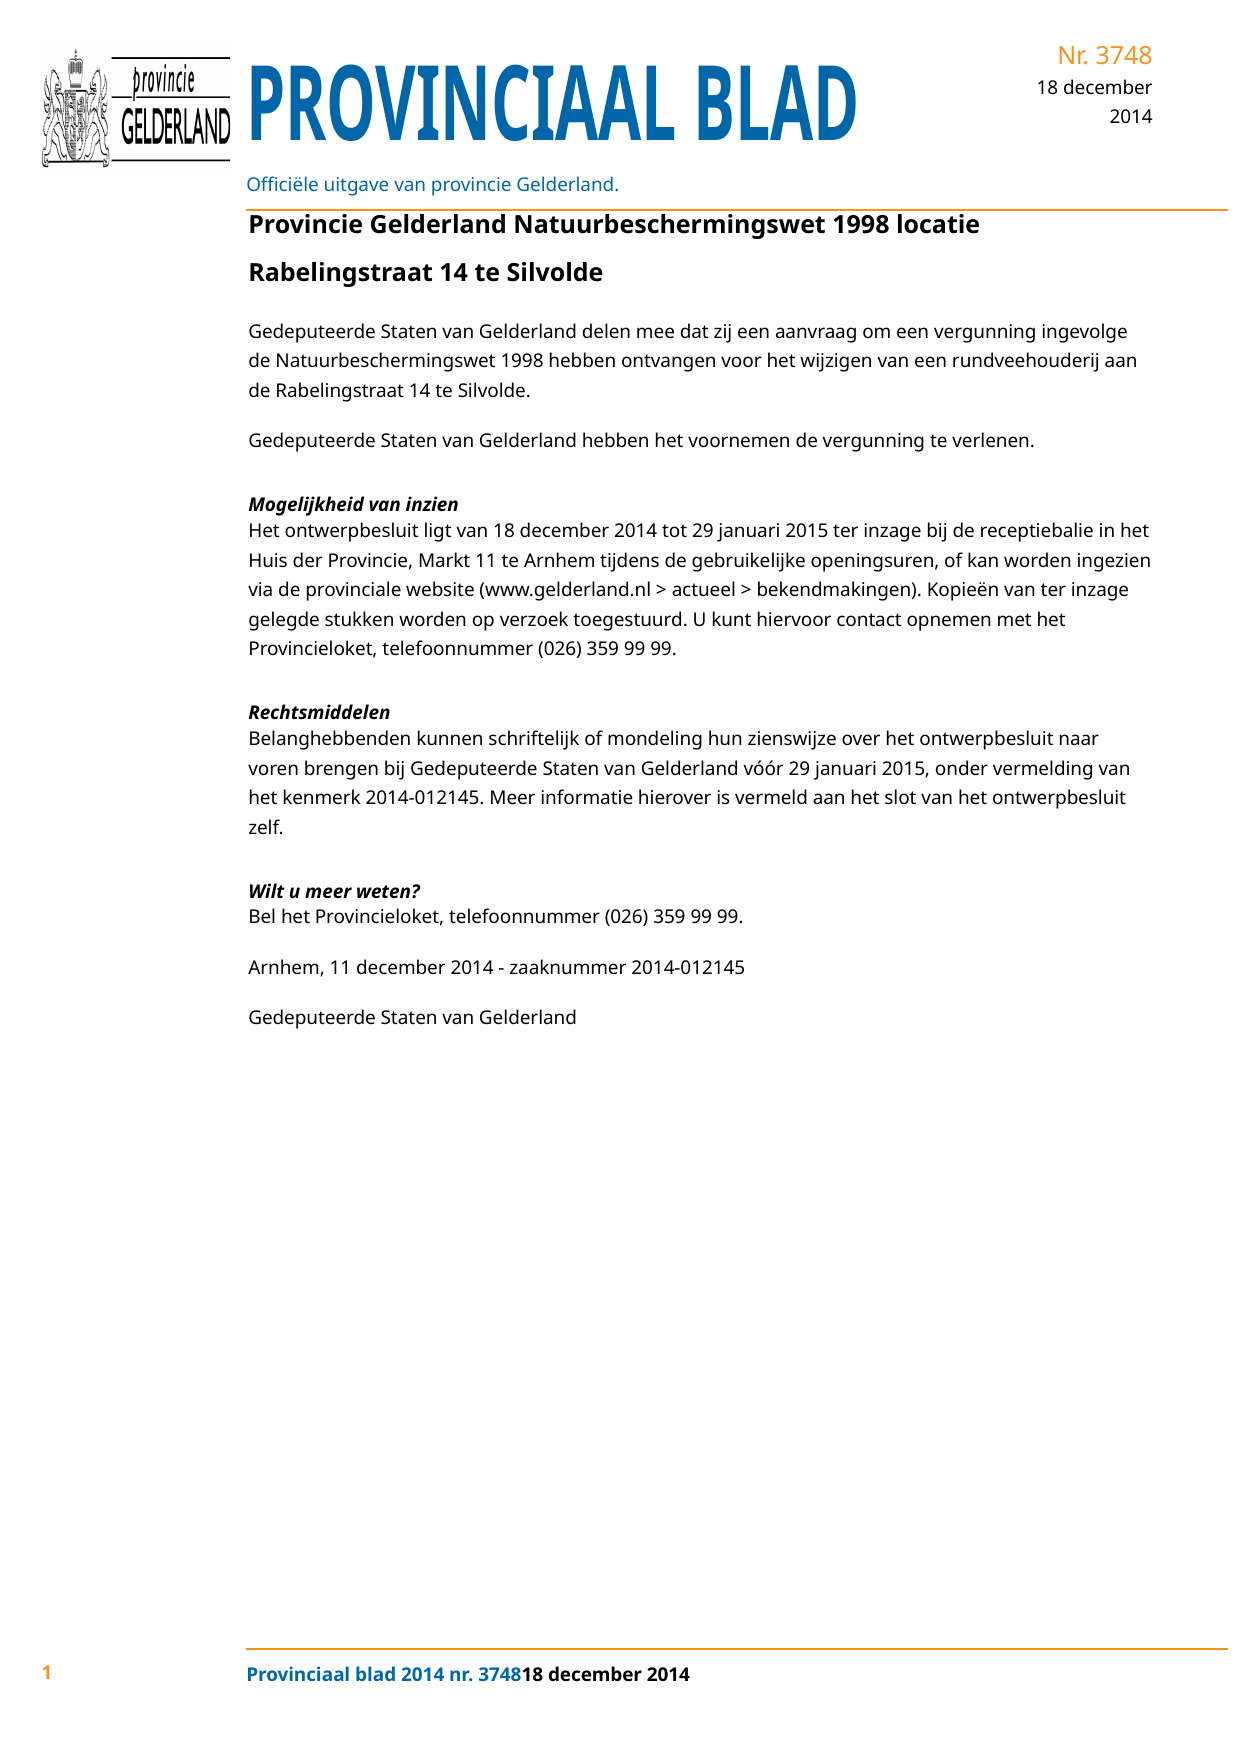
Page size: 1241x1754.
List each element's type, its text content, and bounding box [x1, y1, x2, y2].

text Mogelijkheid van inzien [248, 491, 1152, 517]
text Belanghebbenden kunnen schriftelijk of mondeling hun zienswijze over het ontwerpbesluit naar voren brengen bij Gedeputeerde Staten van Gelderland vóór 29 januari 2015, onder vermelding van het kenmerk 2014-012145. Meer informatie hierover is vermeld aan het slot van het ontwerpbesluit zelf. [248, 725, 1152, 840]
text Gedeputeerde Staten van Gelderland [248, 1004, 1152, 1030]
text Wilt u meer weten? [248, 878, 1152, 904]
text Het ontwerpbesluit ligt van 18 december 2014 tot 29 januari 2015 ter inzage bij de receptiebalie in het Huis der Provincie, Markt 11 te Arnhem tijdens de gebruikelijke openingsuren, of kan worden ingezien via de provinciale website (www.gelderland.nl > actueel > bekendmakingen). Kopieën van ter inzage gelegde stukken worden op verzoek toegestuurd. U kunt hiervoor contact opnemen met het Provincieloket, telefoonnummer (026) 359 99 99. [248, 517, 1152, 661]
text Provincie Gelderland Natuurbeschermingswet 1998 locatie Rabelingstraat 14 te Silvolde [248, 211, 1152, 288]
text Gedeputeerde Staten van Gelderland hebben het voornemen de vergunning te verlenen. [248, 427, 1152, 453]
text Gedeputeerde Staten van Gelderland delen mee dat zij een aanvraag om een vergunning ingevolge de Natuurbeschermingswet 1998 hebben ontvangen voor het wijzigen van een rundveehouderij aan de Rabelingstraat 14 te Silvolde. [248, 318, 1152, 403]
text Bel het Provincieloket, telefoonnummer (026) 359 99 99. [248, 904, 1152, 929]
text Rechtsmiddelen [248, 699, 1152, 725]
text Arnhem, 11 december 2014 - zaaknummer 2014-012145 [248, 954, 1152, 980]
picture [41, 47, 231, 172]
